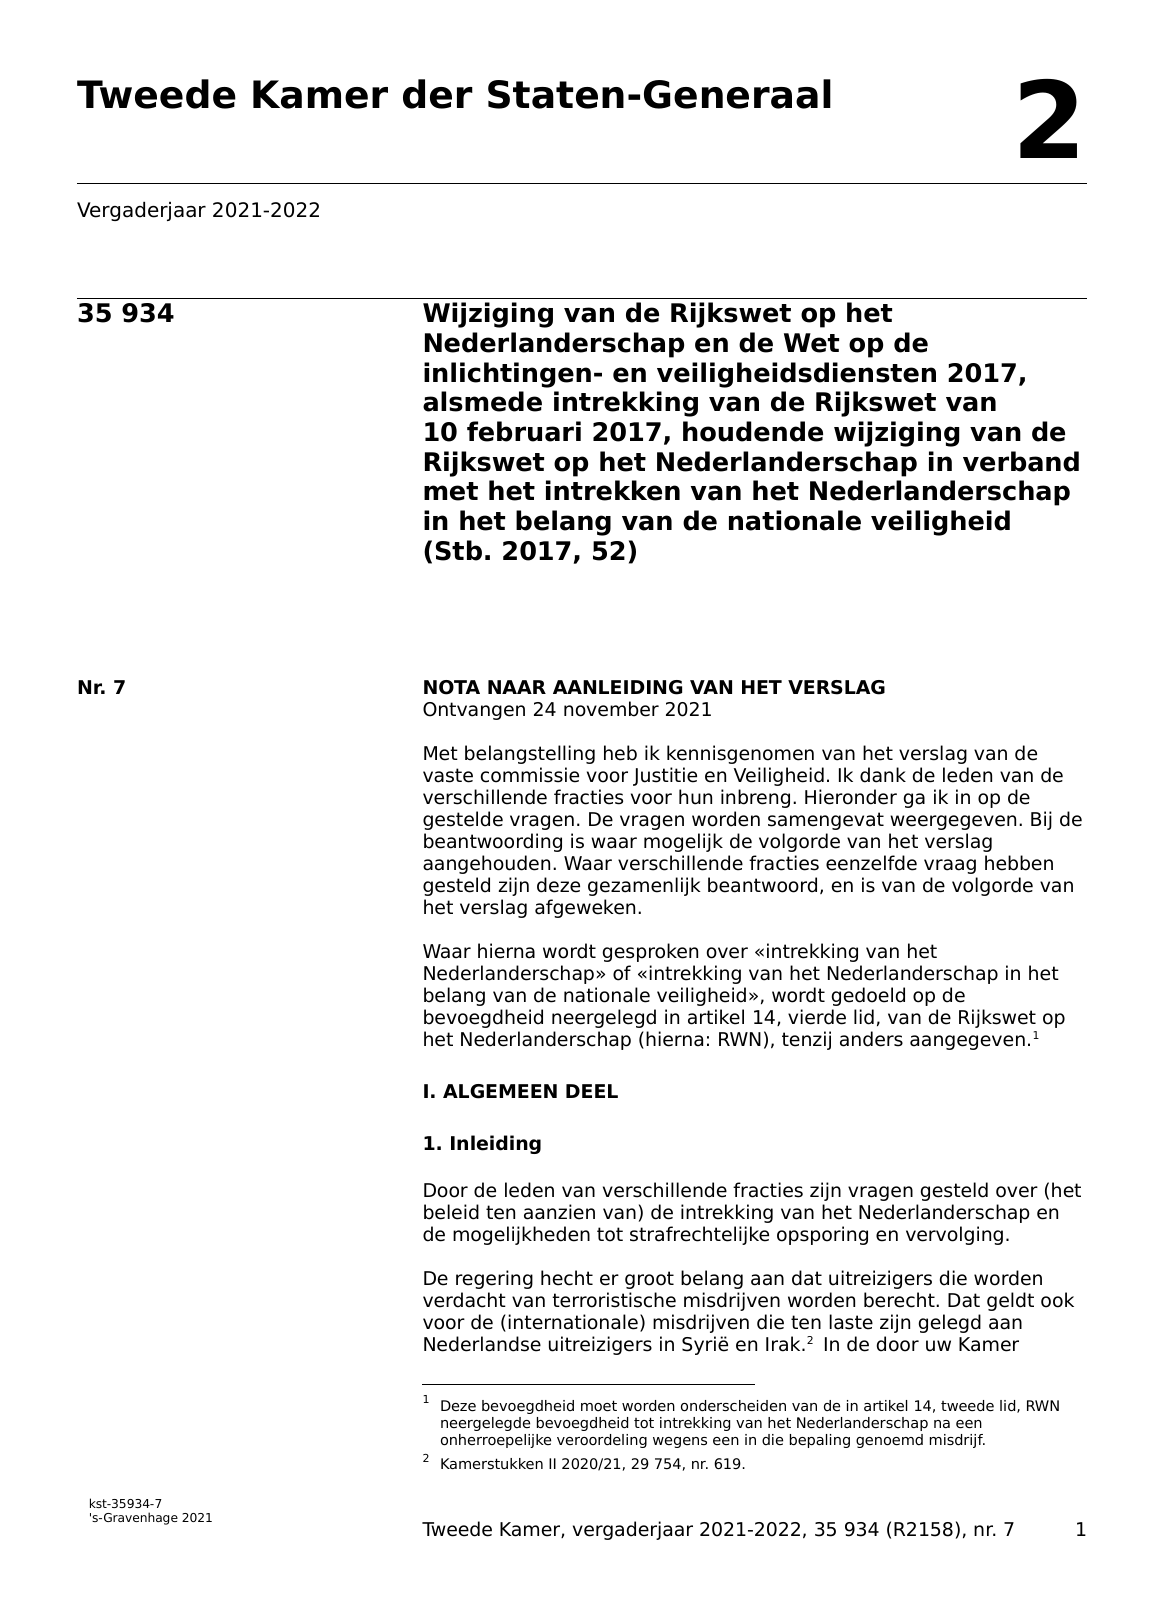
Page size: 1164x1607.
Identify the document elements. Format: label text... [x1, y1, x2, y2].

table_header 2 [886, 59, 1087, 183]
subtitle I. ALGEMEEN DEEL [422, 1081, 1087, 1103]
text Deze bevoegdheid moet worden onderscheiden van de in artikel 14, tweede lid, RWN neergelegde bevoegdheid tot intrekking van het Nederlanderschap na een onherroepelijke veroordeling wegens een in die bepaling genoemd misdrijf. [422, 1393, 1087, 1449]
text Door de leden van verschillende fracties zijn vragen gesteld over (het beleid ten aanzien van) de intrekking van het Nederlanderschap en de mogelijkheden tot strafrechtelijke opsporing en vervolging. [422, 1180, 1087, 1246]
text Met belangstelling heb ik kennisgenomen van het verslag van de vaste commissie voor Justitie en Veiligheid. Ik dank de leden van de verschillende fracties voor hun inbreng. Hieronder ga ik in op de gestelde vragen. De vragen worden samengevat weergegeven. Bij de beantwoording is waar mogelijk de volgorde van het verslag aangehouden. Waar verschillende fracties eenzelfde vraag hebben gesteld zijn deze gezamenlijk beantwoord, en is van de volgorde van het verslag afgeweken. [422, 743, 1087, 919]
text kst-35934-7 [88, 1497, 323, 1511]
text Waar hierna wordt gesproken over «intrekking van het Nederlanderschap» of «intrekking van het Nederlanderschap in het belang van de nationale veiligheid», wordt gedoeld op de bevoegdheid neergelegd in artikel 14, vierde lid, van de Rijkswet op het Nederlanderschap (hierna: RWN), tenzij anders aangegeven. [422, 941, 1087, 1051]
subtitle 1. Inleiding [422, 1133, 1087, 1155]
subtitle 35 934 Wijziging van de Rijkswet op het Nederlanderschap en de Wet op de inlichtingen- en veiligheidsdiensten 2017, alsmede intrekking van de Rijkswet van 10 februari 2017, houdende wijziging van de Rijkswet op het Nederlanderschap in verband met het intrekken van het Nederlanderschap in het belang van de nationale veiligheid (Stb. 2017, 52) [77, 299, 1087, 566]
subtitle Nr. 7 NOTA NAAR AANLEIDING VAN HET VERSLAG [77, 677, 1087, 699]
table_cell Vergaderjaar 2021-2022 [77, 184, 1087, 298]
text Kamerstukken II 2020/21, 29 754, nr. 619. [422, 1452, 1087, 1474]
text 's-Gravenhage 2021 [88, 1511, 323, 1525]
text Ontvangen 24 november 2021 [422, 699, 1087, 721]
text De regering hecht er groot belang aan dat uitreizigers die worden verdacht van terroristische misdrijven worden berecht. Dat geldt ook voor de (internationale) misdrijven die ten laste zijn gelegd aan Nederlandse uitreizigers in Syrië en Irak. In de door uw Kamer [422, 1268, 1087, 1356]
table_header Tweede Kamer der Staten-Generaal [77, 59, 886, 183]
